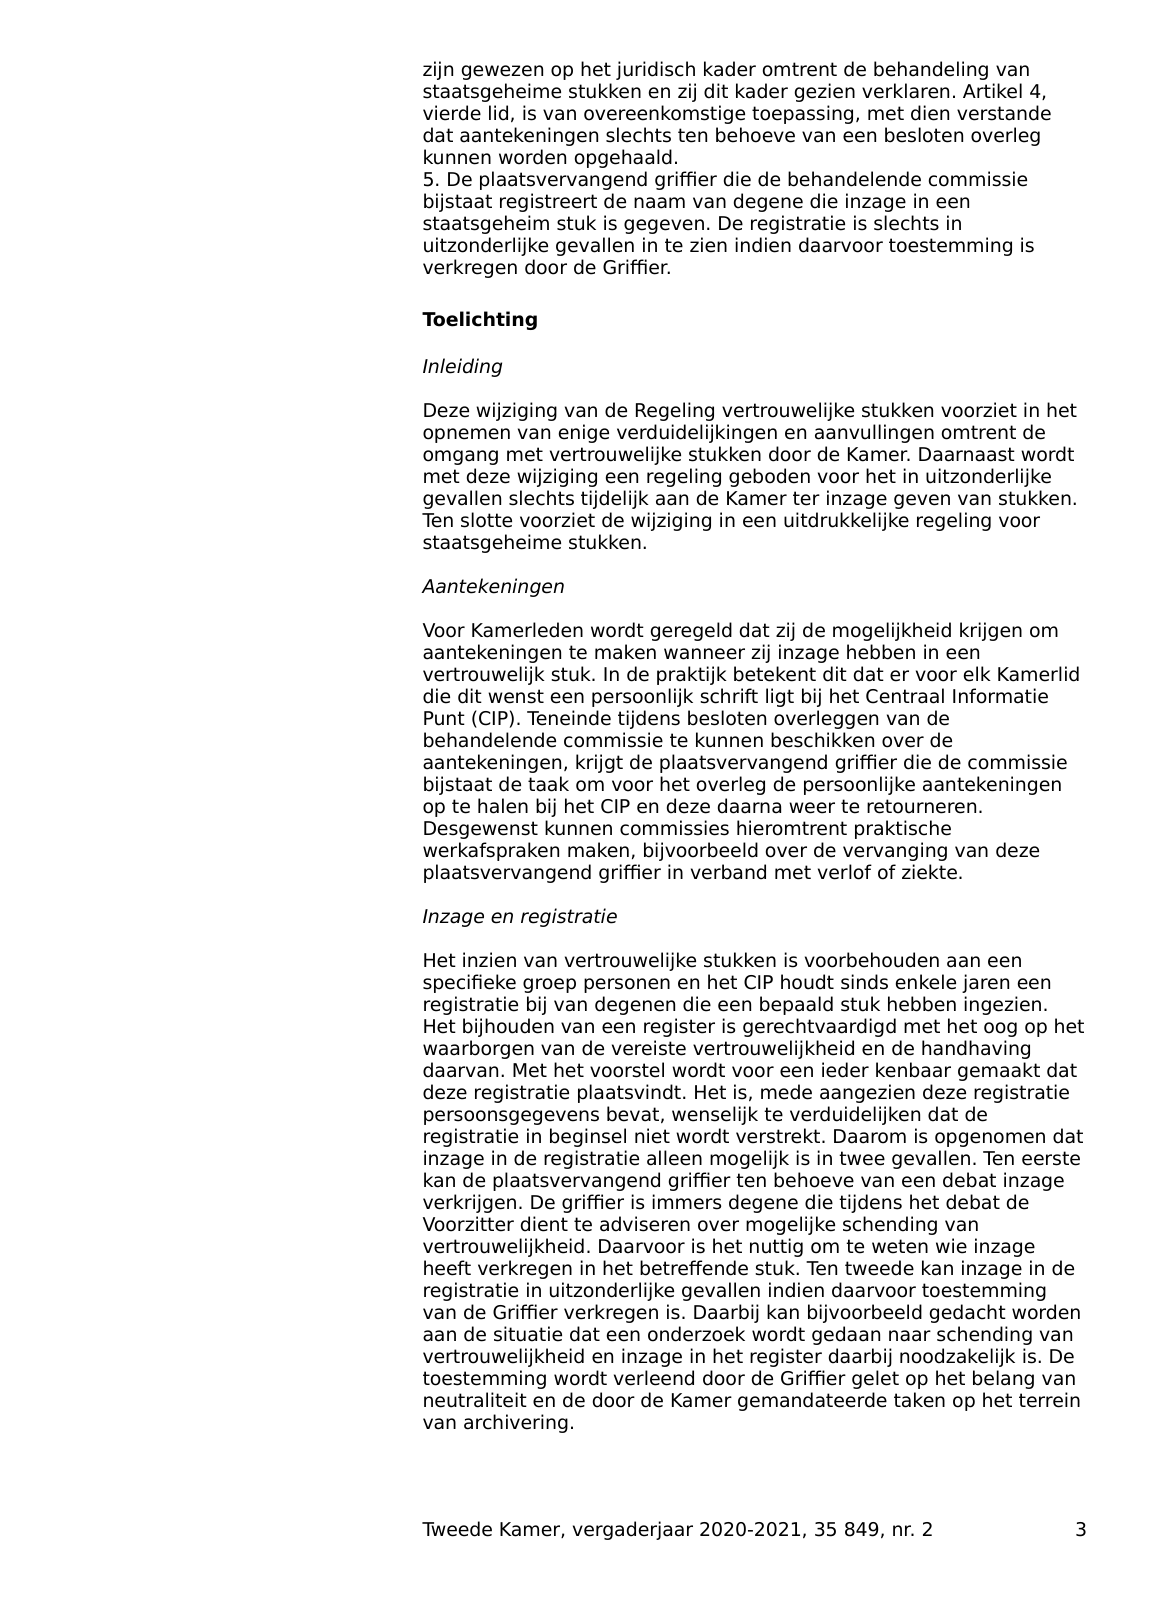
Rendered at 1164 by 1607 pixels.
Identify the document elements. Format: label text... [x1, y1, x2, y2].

subtitle Inleiding [422, 356, 1087, 378]
subtitle Aantekeningen [422, 576, 1087, 598]
text Deze wijziging van de Regeling vertrouwelijke stukken voorziet in het opnemen van enige verduidelijkingen en aanvullingen omtrent de omgang met vertrouwelijke stukken door de Kamer. Daarnaast wordt met deze wijziging een regeling geboden voor het in uitzonderlijke gevallen slechts tijdelijk aan de Kamer ter inzage geven van stukken. Ten slotte voorziet de wijziging in een uitdrukkelijke regeling voor staatsgeheime stukken. [422, 400, 1087, 554]
subtitle Inzage en registratie [422, 906, 1087, 928]
subtitle Toelichting [422, 309, 1087, 331]
text Voor Kamerleden wordt geregeld dat zij de mogelijkheid krijgen om aantekeningen te maken wanneer zij inzage hebben in een vertrouwelijk stuk. In de praktijk betekent dit dat er voor elk Kamerlid die dit wenst een persoonlijk schrift ligt bij het Centraal Informatie Punt (CIP). Teneinde tijdens besloten overleggen van de behandelende commissie te kunnen beschikken over de aantekeningen, krijgt de plaatsvervangend griffier die de commissie bijstaat de taak om voor het overleg de persoonlijke aantekeningen op te halen bij het CIP en deze daarna weer te retourneren. Desgewenst kunnen commissies hieromtrent praktische werkafspraken maken, bijvoorbeeld over de vervanging van deze plaatsvervangend griffier in verband met verlof of ziekte. [422, 620, 1087, 884]
text zijn gewezen op het juridisch kader omtrent de behandeling van staatsgeheime stukken en zij dit kader gezien verklaren. Artikel 4, vierde lid, is van overeenkomstige toepassing, met dien verstande dat aantekeningen slechts ten behoeve van een besloten overleg kunnen worden opgehaald. [422, 59, 1087, 169]
text 5. De plaatsvervangend griffier die de behandelende commissie bijstaat registreert de naam van degene die inzage in een staatsgeheim stuk is gegeven. De registratie is slechts in uitzonderlijke gevallen in te zien indien daarvoor toestemming is verkregen door de Griffier. [422, 169, 1087, 279]
text Het inzien van vertrouwelijke stukken is voorbehouden aan een specifieke groep personen en het CIP houdt sinds enkele jaren een registratie bij van degenen die een bepaald stuk hebben ingezien. Het bijhouden van een register is gerechtvaardigd met het oog op het waarborgen van de vereiste vertrouwelijkheid en de handhaving daarvan. Met het voorstel wordt voor een ieder kenbaar gemaakt dat deze registratie plaatsvindt. Het is, mede aangezien deze registratie persoonsgegevens bevat, wenselijk te verduidelijken dat de registratie in beginsel niet wordt verstrekt. Daarom is opgenomen dat inzage in de registratie alleen mogelijk is in twee gevallen. Ten eerste kan de plaatsvervangend griffier ten behoeve van een debat inzage verkrijgen. De griffier is immers degene die tijdens het debat de Voorzitter dient te adviseren over mogelijke schending van vertrouwelijkheid. Daarvoor is het nuttig om te weten wie inzage heeft verkregen in het betreffende stuk. Ten tweede kan inzage in de registratie in uitzonderlijke gevallen indien daarvoor toestemming van de Griffier verkregen is. Daarbij kan bijvoorbeeld gedacht worden aan de situatie dat een onderzoek wordt gedaan naar schending van vertrouwelijkheid en inzage in het register daarbij noodzakelijk is. De toestemming wordt verleend door de Griffier gelet op het belang van neutraliteit en de door de Kamer gemandateerde taken op het terrein van archivering. [422, 950, 1087, 1434]
